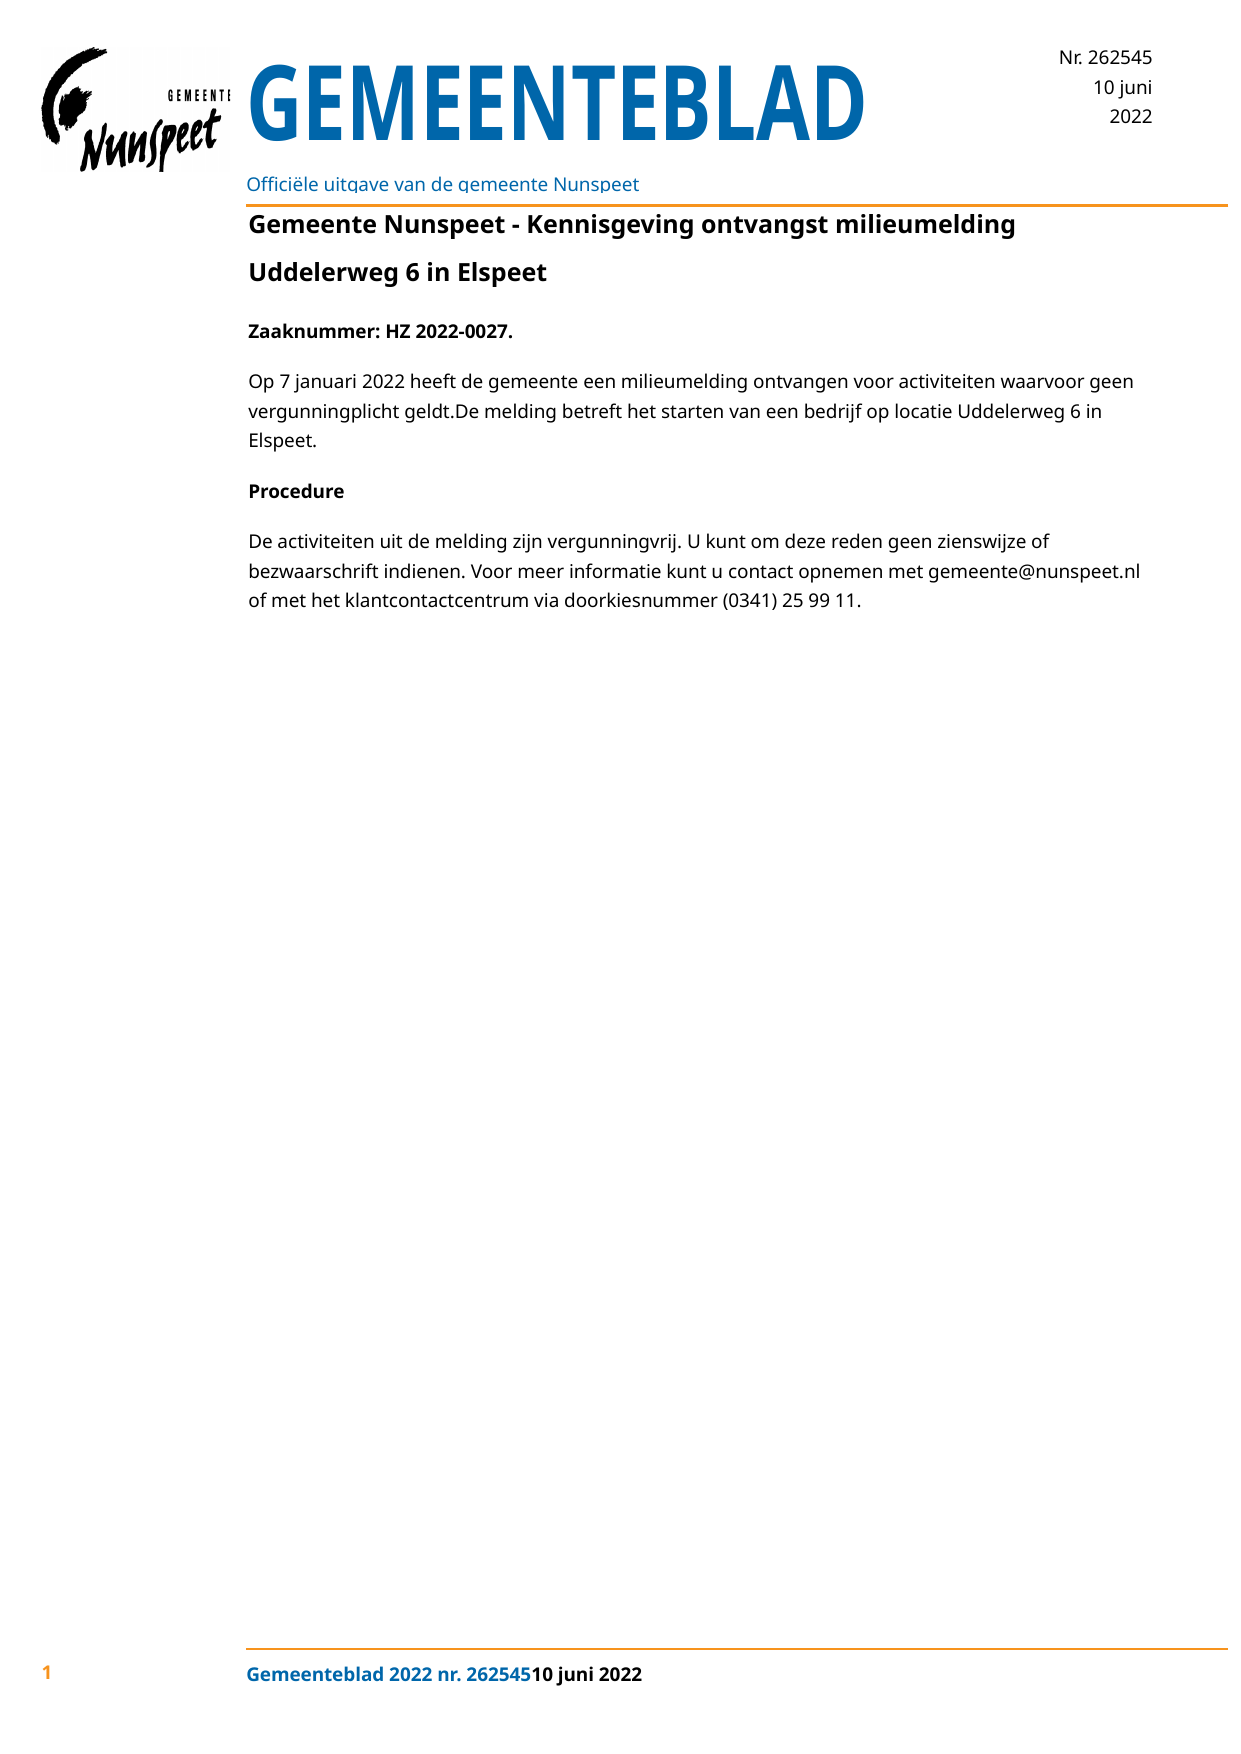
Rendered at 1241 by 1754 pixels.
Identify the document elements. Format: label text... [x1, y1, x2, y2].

text Gemeente Nunspeet - Kennisgeving ontvangst milieumelding Uddelerweg 6 in Elspeet [248, 207, 1152, 288]
text Procedure [248, 478, 1152, 504]
picture [41, 47, 231, 172]
text Op 7 januari 2022 heeft de gemeente een milieumelding ontvangen voor activiteiten waarvoor geen vergunningplicht geldt.De melding betreft het starten van een bedrijf op locatie Uddelerweg 6 in Elspeet. [248, 368, 1152, 453]
text Zaaknummer: HZ 2022-0027. [248, 318, 1152, 344]
text De activiteiten uit de melding zijn vergunningvrij. U kunt om deze reden geen zienswijze of bezwaarschrift indienen. Voor meer informatie kunt u contact opnemen met gemeente@nunspeet.nl of met het klantcontactcentrum via doorkiesnummer (0341) 25 99 11. [248, 528, 1152, 613]
